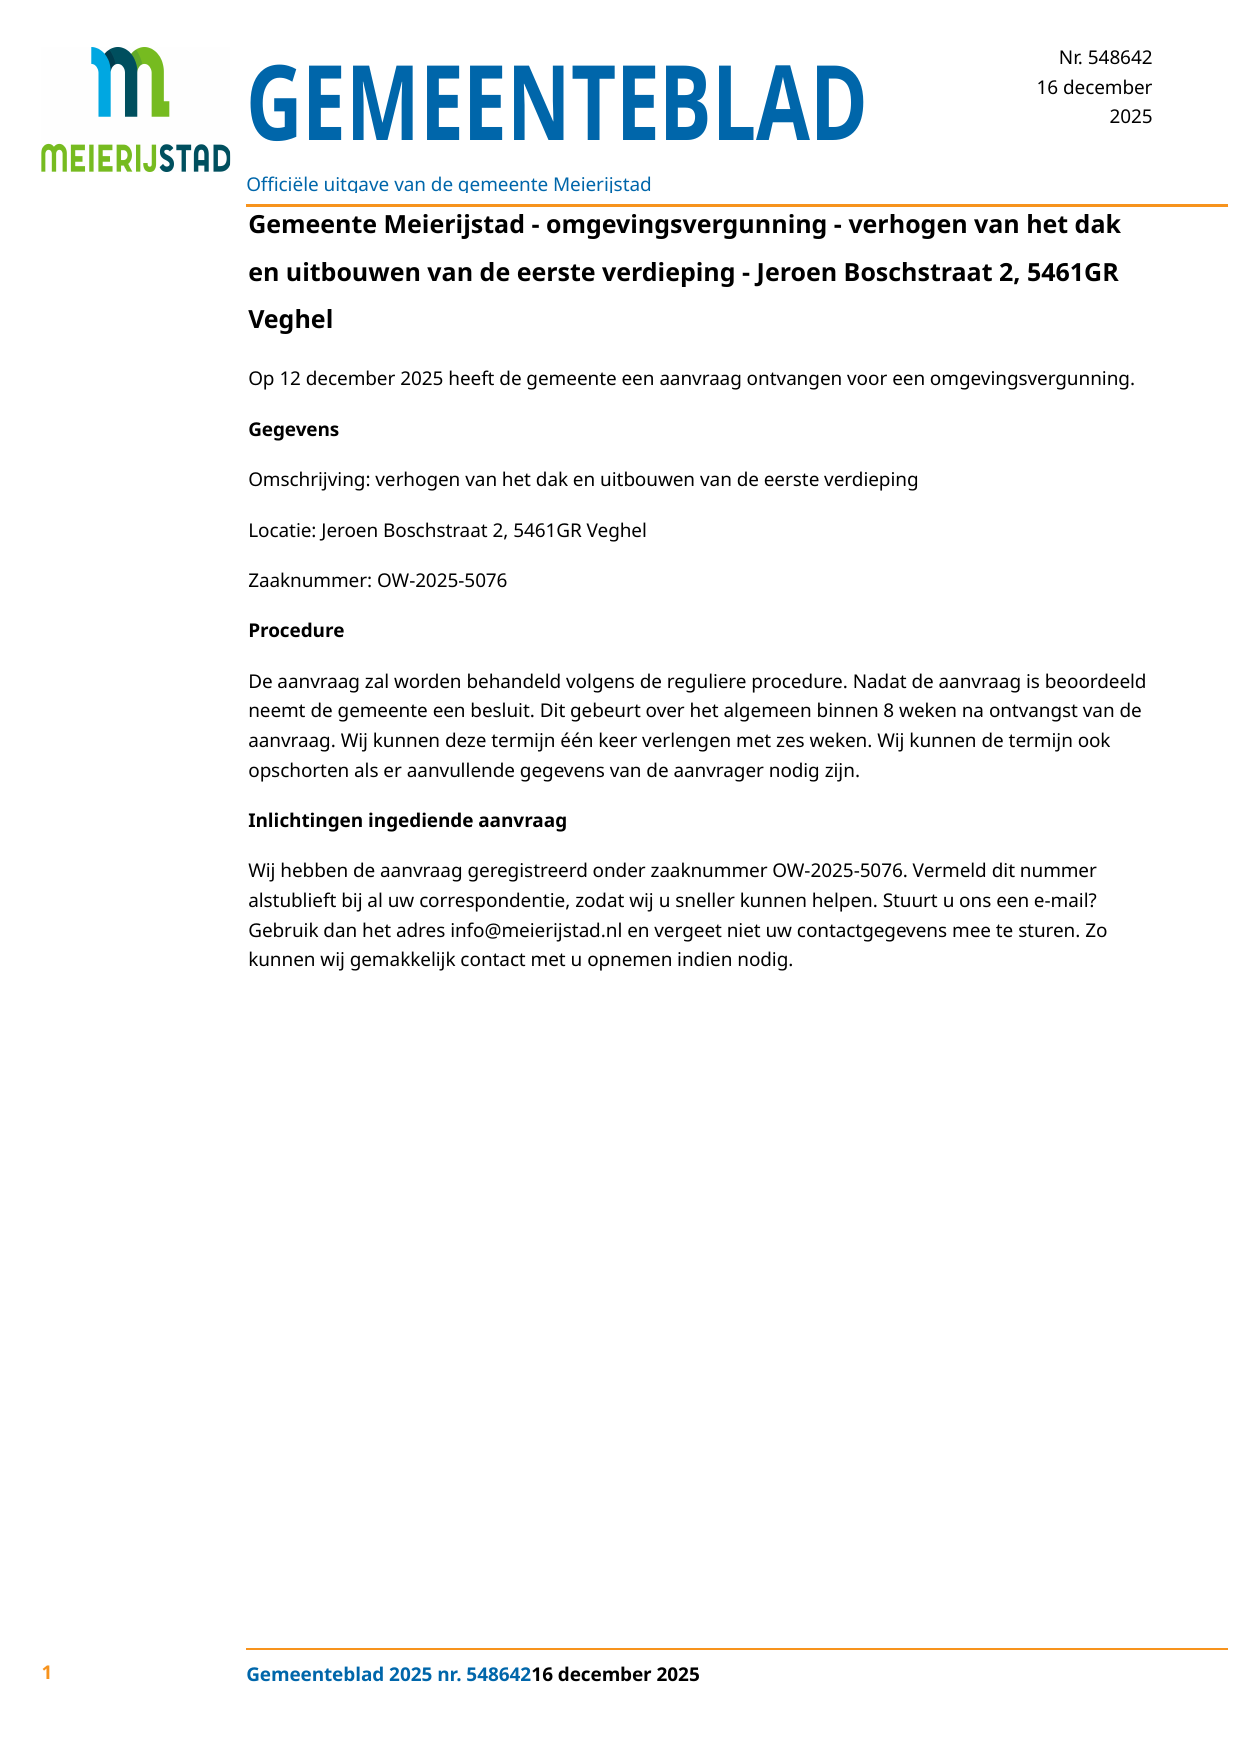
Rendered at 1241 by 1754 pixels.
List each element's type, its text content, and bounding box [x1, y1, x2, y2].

text Inlichtingen ingediende aanvraag [248, 807, 1152, 833]
picture [41, 47, 231, 172]
text Op 12 december 2025 heeft de gemeente een aanvraag ontvangen voor een omgevingsvergunning. [248, 366, 1152, 391]
text Omschrijving: verhogen van het dak en uitbouwen van de eerste verdieping [248, 466, 1152, 492]
text Procedure [248, 618, 1152, 643]
text De aanvraag zal worden behandeld volgens de reguliere procedure. Nadat de aanvraag is beoordeeld neemt de gemeente een besluit. Dit gebeurt over het algemeen binnen 8 weken na ontvangst van de aanvraag. Wij kunnen deze termijn één keer verlengen met zes weken. Wij kunnen de termijn ook opschorten als er aanvullende gegevens van de aanvrager nodig zijn. [248, 668, 1152, 782]
text Wij hebben de aanvraag geregistreerd onder zaaknummer OW-2025-5076. Vermeld dit nummer alstublieft bij al uw correspondentie, zodat wij u sneller kunnen helpen. Stuurt u ons een e-mail? Gebruik dan het adres info@meierijstad.nl en vergeet niet uw contactgegevens mee te sturen. Zo kunnen wij gemakkelijk contact met u opnemen indien nodig. [248, 858, 1152, 972]
text Gegevens [248, 416, 1152, 442]
text Zaaknummer: OW-2025-5076 [248, 567, 1152, 593]
text Gemeente Meierijstad - omgevingsvergunning - verhogen van het dak en uitbouwen van de eerste verdieping - Jeroen Boschstraat 2, 5461GR Veghel [248, 207, 1152, 336]
text Locatie: Jeroen Boschstraat 2, 5461GR Veghel [248, 517, 1152, 542]
